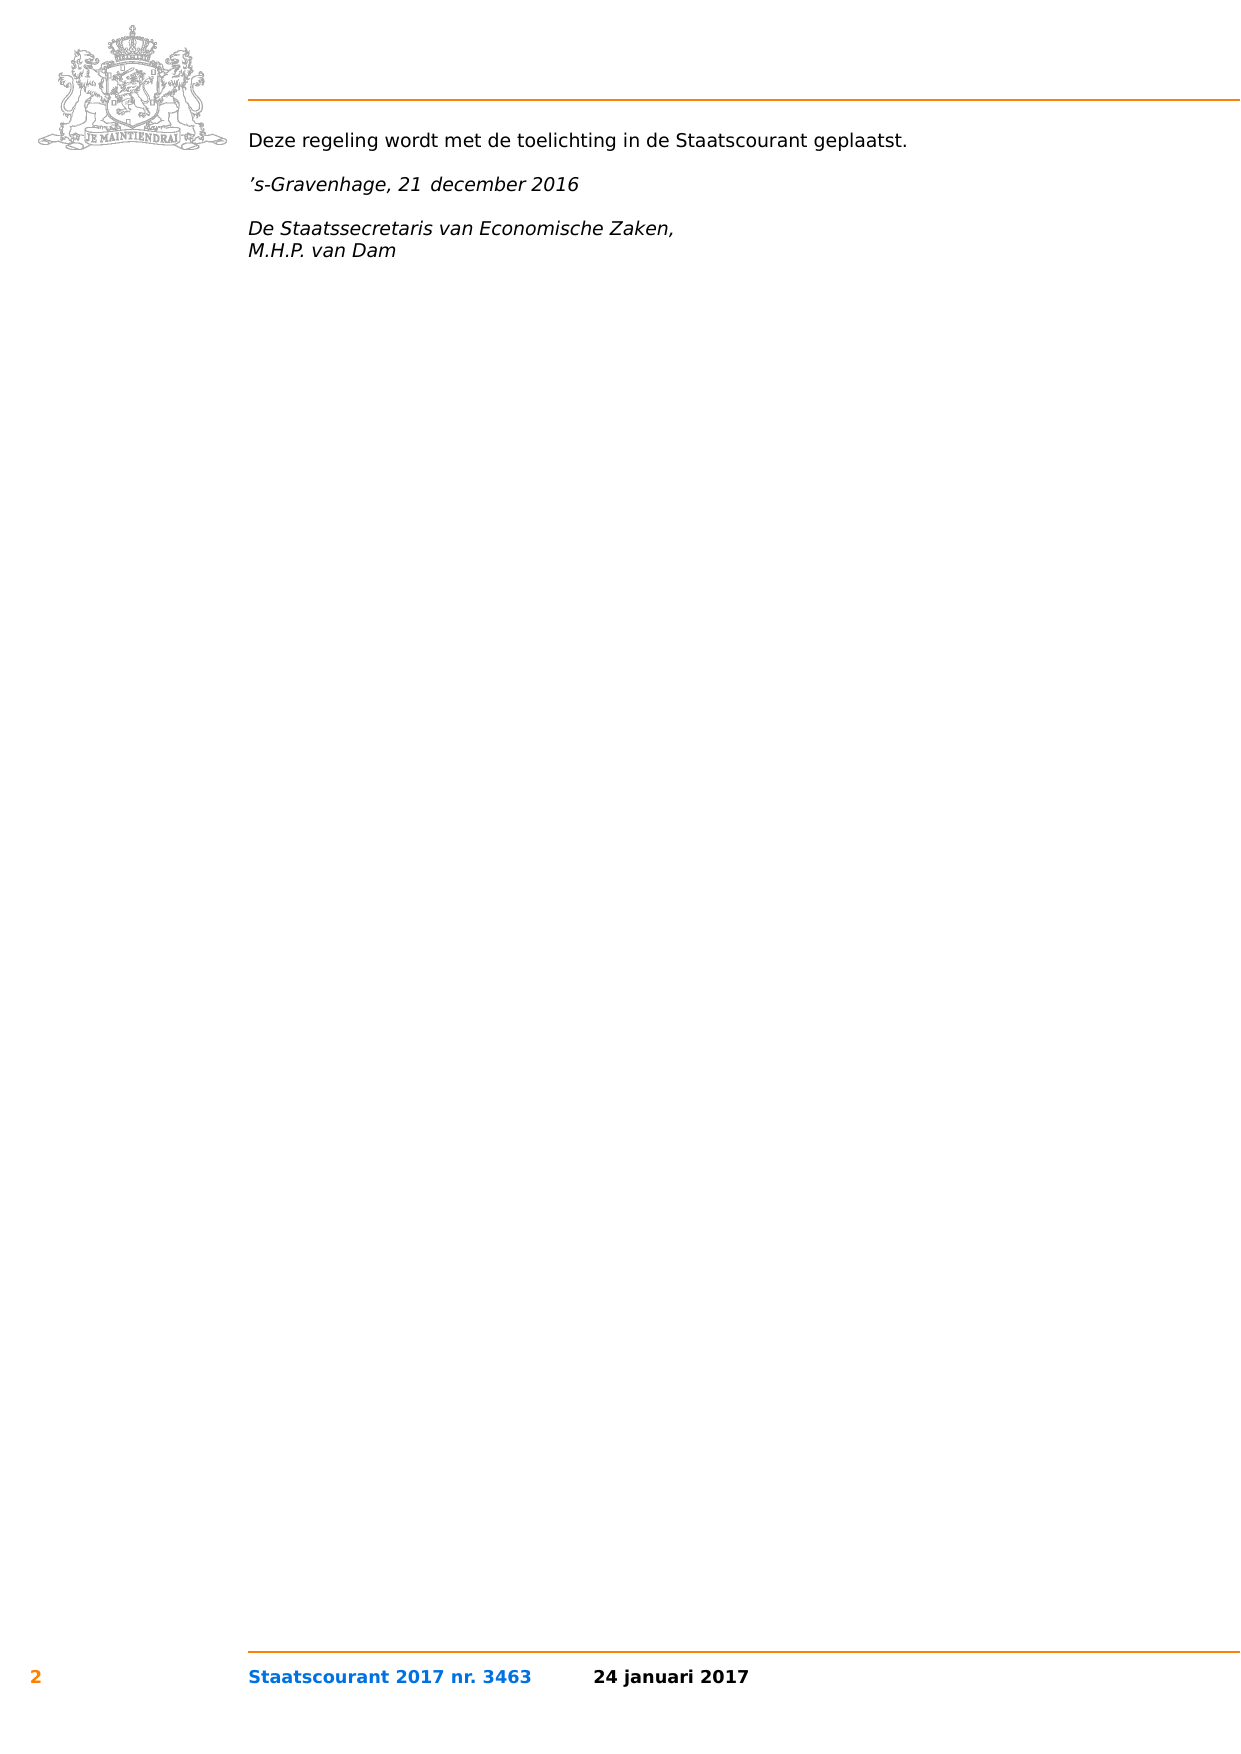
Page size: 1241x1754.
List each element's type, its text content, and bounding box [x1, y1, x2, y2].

text Deze regeling wordt met de toelichting in de Staatscourant geplaatst. [248, 130, 1163, 152]
text De Staatssecretaris van Economische Zaken, M.H.P. van Dam [248, 218, 1163, 262]
picture [38, 25, 227, 150]
text ’s-Gravenhage, 21 december 2016 [248, 174, 1163, 196]
